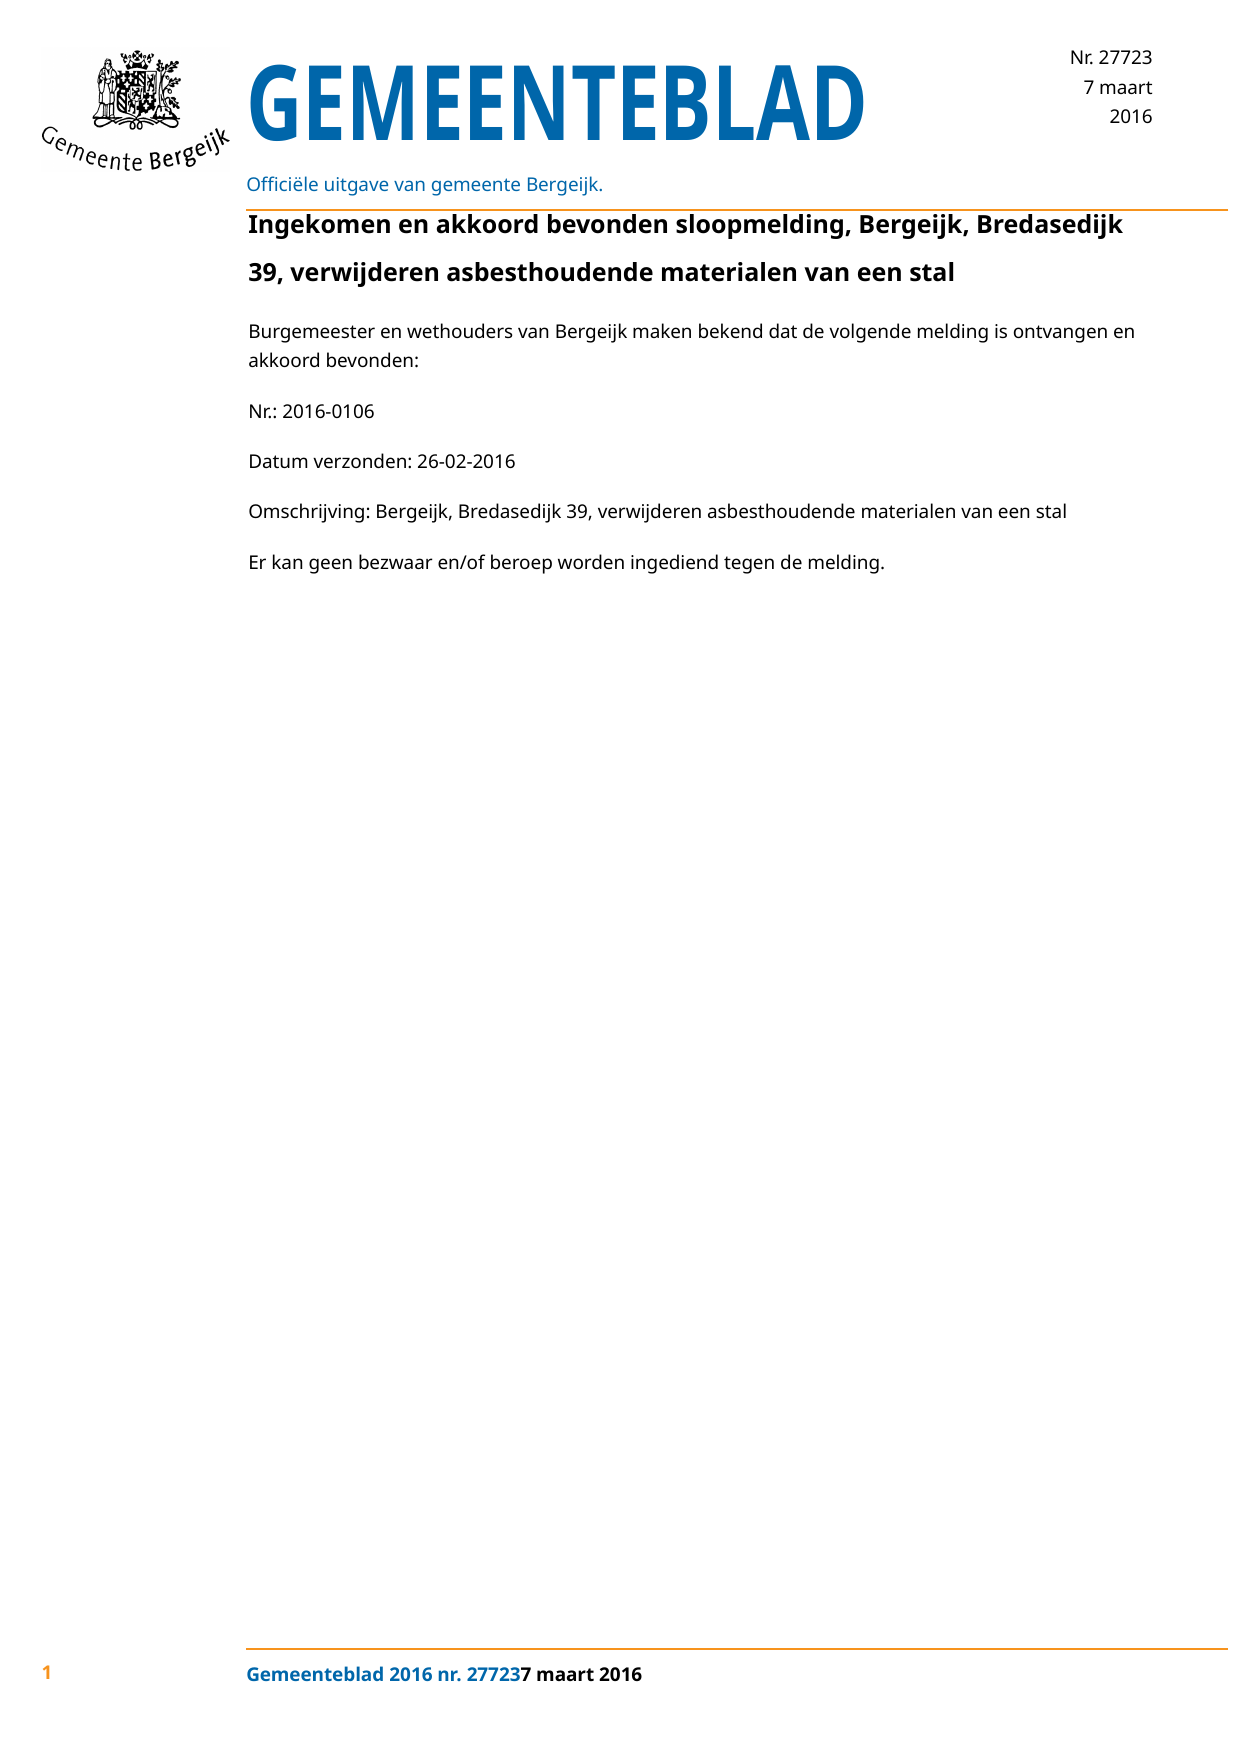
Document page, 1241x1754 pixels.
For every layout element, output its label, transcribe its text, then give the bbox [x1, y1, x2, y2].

text Datum verzonden: 26-02-2016 [248, 448, 1152, 474]
picture [41, 47, 231, 172]
text Omschrijving: Bergeijk, Bredasedijk 39, verwijderen asbesthoudende materialen van een stal [248, 499, 1152, 524]
text Ingekomen en akkoord bevonden sloopmelding, Bergeijk, Bredasedijk 39, verwijderen asbesthoudende materialen van een stal [248, 211, 1152, 288]
text Burgemeester en wethouders van Bergeijk maken bekend dat de volgende melding is ontvangen en akkoord bevonden: [248, 318, 1152, 373]
text Nr.: 2016-0106 [248, 398, 1152, 424]
text Er kan geen bezwaar en/of beroep worden ingediend tegen de melding. [248, 549, 1152, 575]
